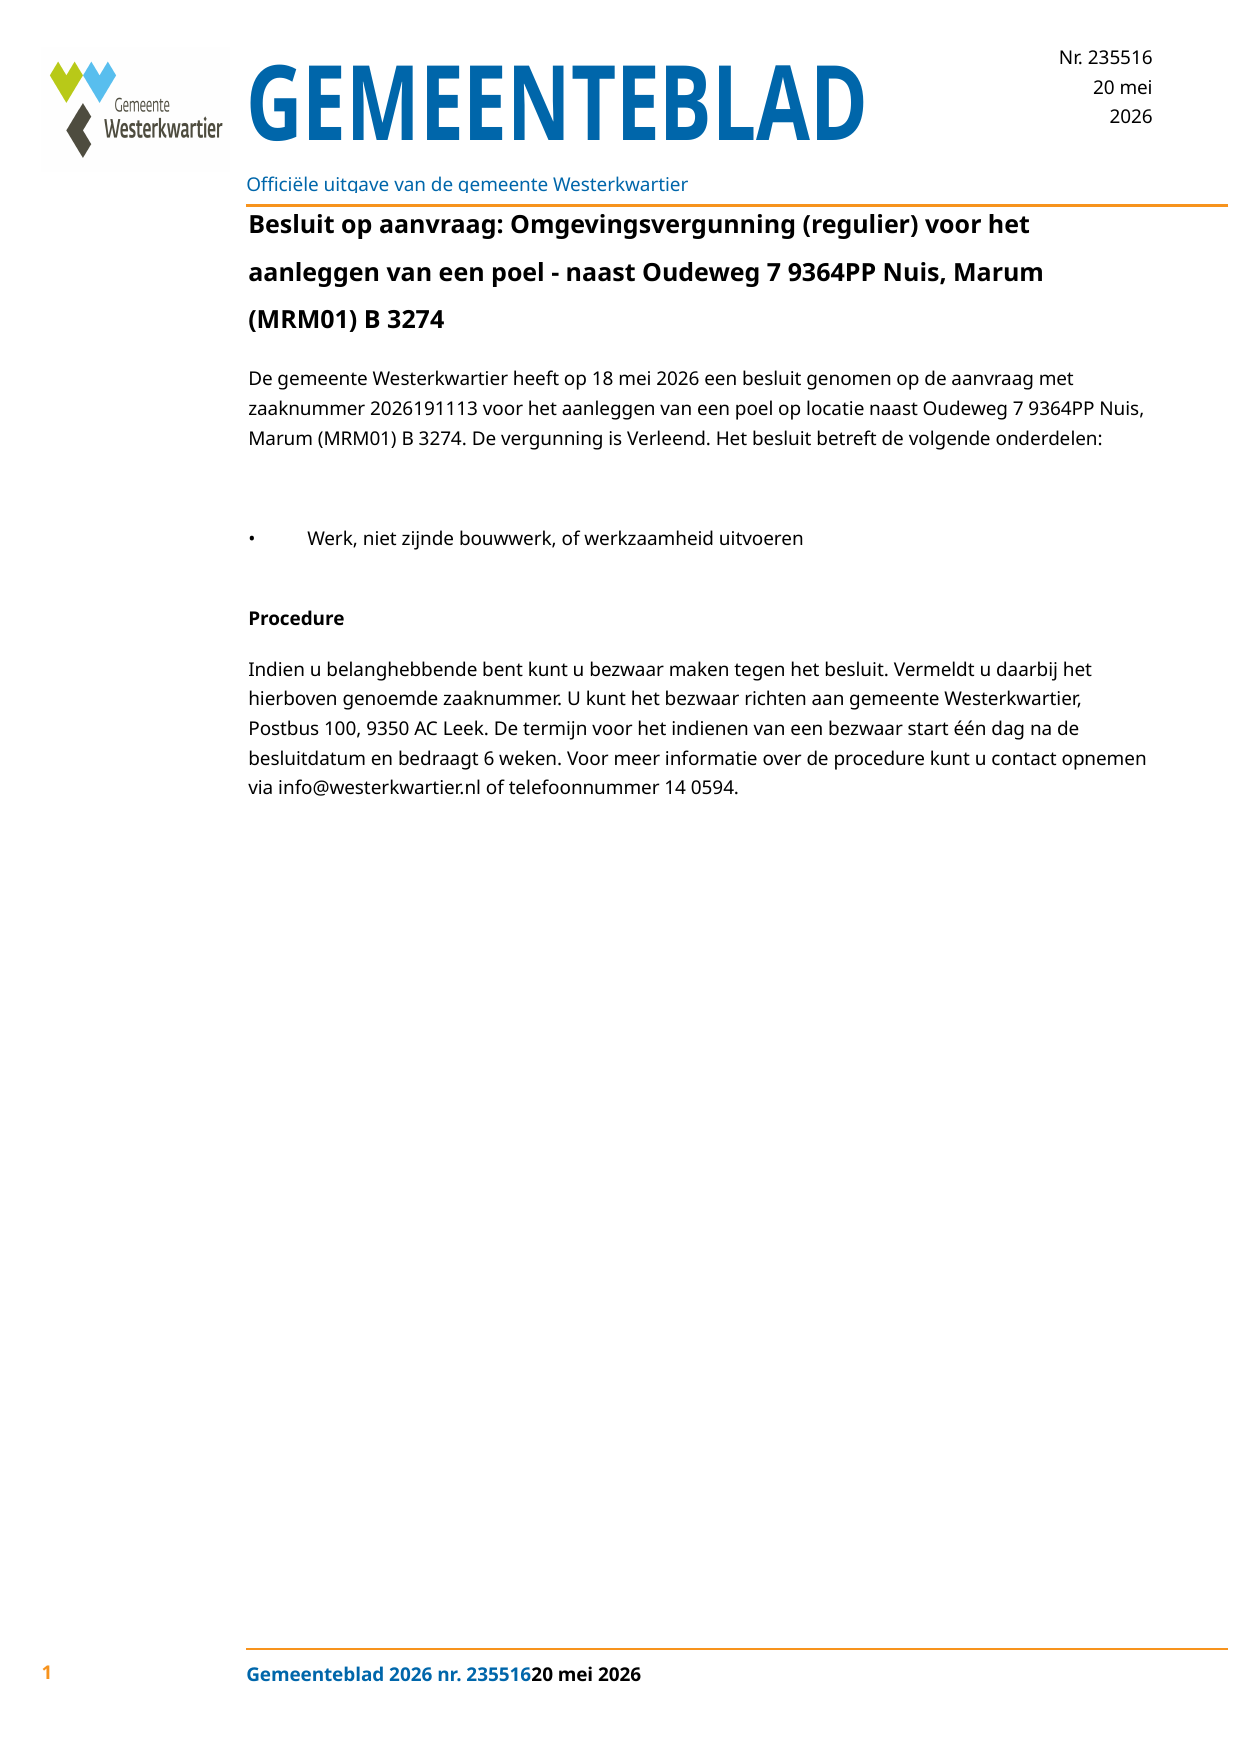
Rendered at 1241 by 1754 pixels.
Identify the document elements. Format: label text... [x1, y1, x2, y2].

text Besluit op aanvraag: Omgevingsvergunning (regulier) voor het aanleggen van een poel - naast Oudeweg 7 9364PP Nuis, Marum (MRM01) B 3274 [248, 207, 1152, 336]
picture [41, 47, 231, 172]
text Indien u belanghebbende bent kunt u bezwaar maken tegen het besluit. Vermeldt u daarbij het hierboven genoemde zaaknummer. U kunt het bezwaar richten aan gemeente Westerkwartier, Postbus 100, 9350 AC Leek. De termijn voor het indienen van een bezwaar start één dag na de besluitdatum en bedraagt 6 weken. Voor meer informatie over de procedure kunt u contact opnemen via info@westerkwartier.nl of telefoonnummer 14 0594. [248, 656, 1152, 800]
text Procedure [248, 606, 1152, 631]
list Werk, niet zijnde bouwwerk, of werkzaamheid uitvoeren [248, 526, 1152, 551]
text De gemeente Westerkwartier heeft op 18 mei 2026 een besluit genomen op de aanvraag met zaaknummer 2026191113 voor het aanleggen van een poel op locatie naast Oudeweg 7 9364PP Nuis, Marum (MRM01) B 3274. De vergunning is Verleend. Het besluit betreft de volgende onderdelen: [248, 366, 1152, 450]
